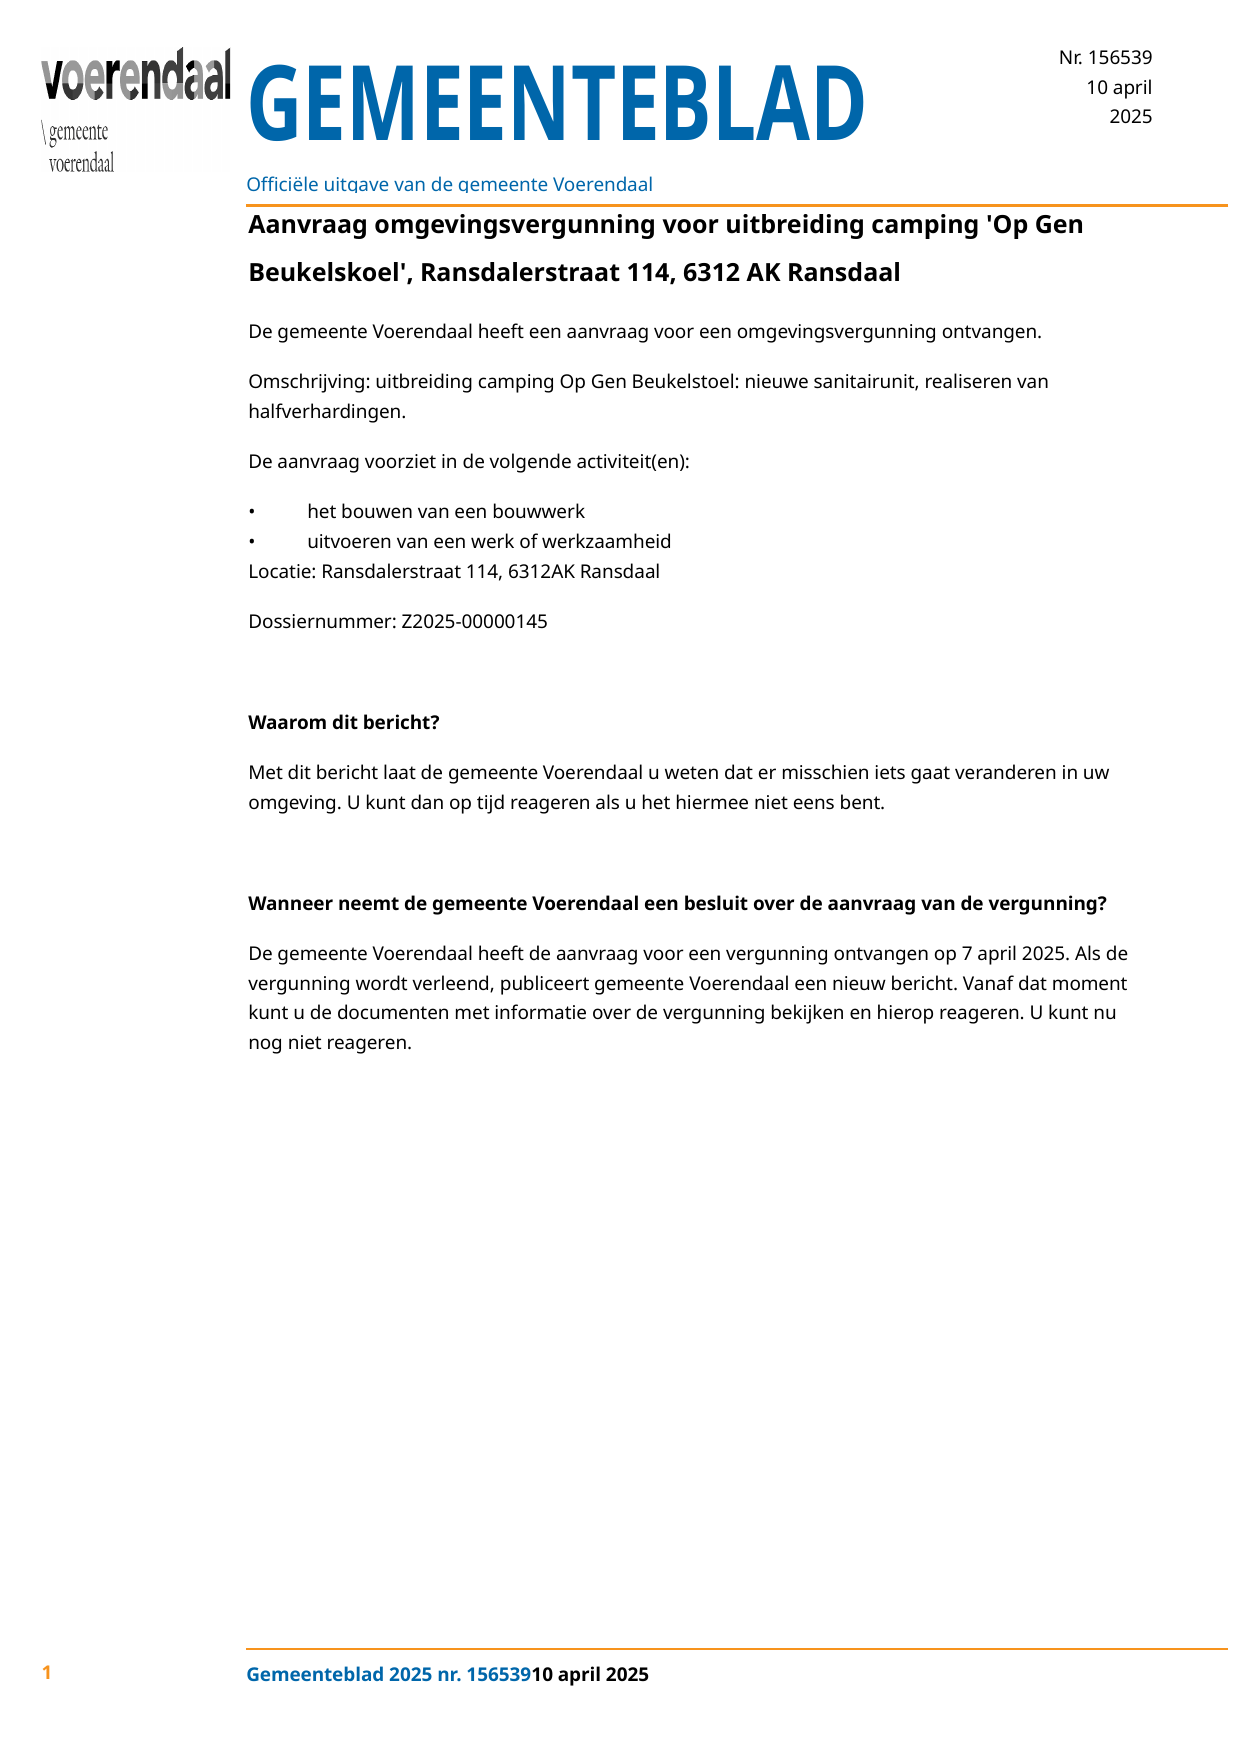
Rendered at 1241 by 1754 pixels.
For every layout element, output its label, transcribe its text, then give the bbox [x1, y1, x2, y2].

text Dossiernummer: Z2025-00000145 [248, 608, 1152, 634]
list het bouwen van een bouwwerk [248, 499, 1152, 524]
text Met dit bericht laat de gemeente Voerendaal u weten dat er misschien iets gaat veranderen in uw omgeving. U kunt dan op tijd reageren als u het hiermee niet eens bent. [248, 759, 1152, 815]
picture [41, 47, 231, 172]
list uitvoeren van een werk of werkzaamheid [248, 528, 1152, 554]
text Wanneer neemt de gemeente Voerendaal een besluit over de aanvraag van de vergunning? [248, 890, 1152, 916]
text Waarom dit bericht? [248, 709, 1152, 735]
text Aanvraag omgevingsvergunning voor uitbreiding camping 'Op Gen Beukelskoel', Ransdalerstraat 114, 6312 AK Ransdaal [248, 207, 1152, 288]
text Locatie: Ransdalerstraat 114, 6312AK Ransdaal [248, 558, 1152, 584]
text De gemeente Voerendaal heeft de aanvraag voor een vergunning ontvangen op 7 april 2025. Als de vergunning wordt verleend, publiceert gemeente Voerendaal een nieuw bericht. Vanaf dat moment kunt u de documenten met informatie over de vergunning bekijken en hierop reageren. U kunt nu nog niet reageren. [248, 940, 1152, 1055]
text De aanvraag voorziet in de volgende activiteit(en): [248, 448, 1152, 474]
text De gemeente Voerendaal heeft een aanvraag voor een omgevingsvergunning ontvangen. [248, 318, 1152, 344]
text Omschrijving: uitbreiding camping Op Gen Beukelstoel: nieuwe sanitairunit, realiseren van halfverhardingen. [248, 368, 1152, 424]
